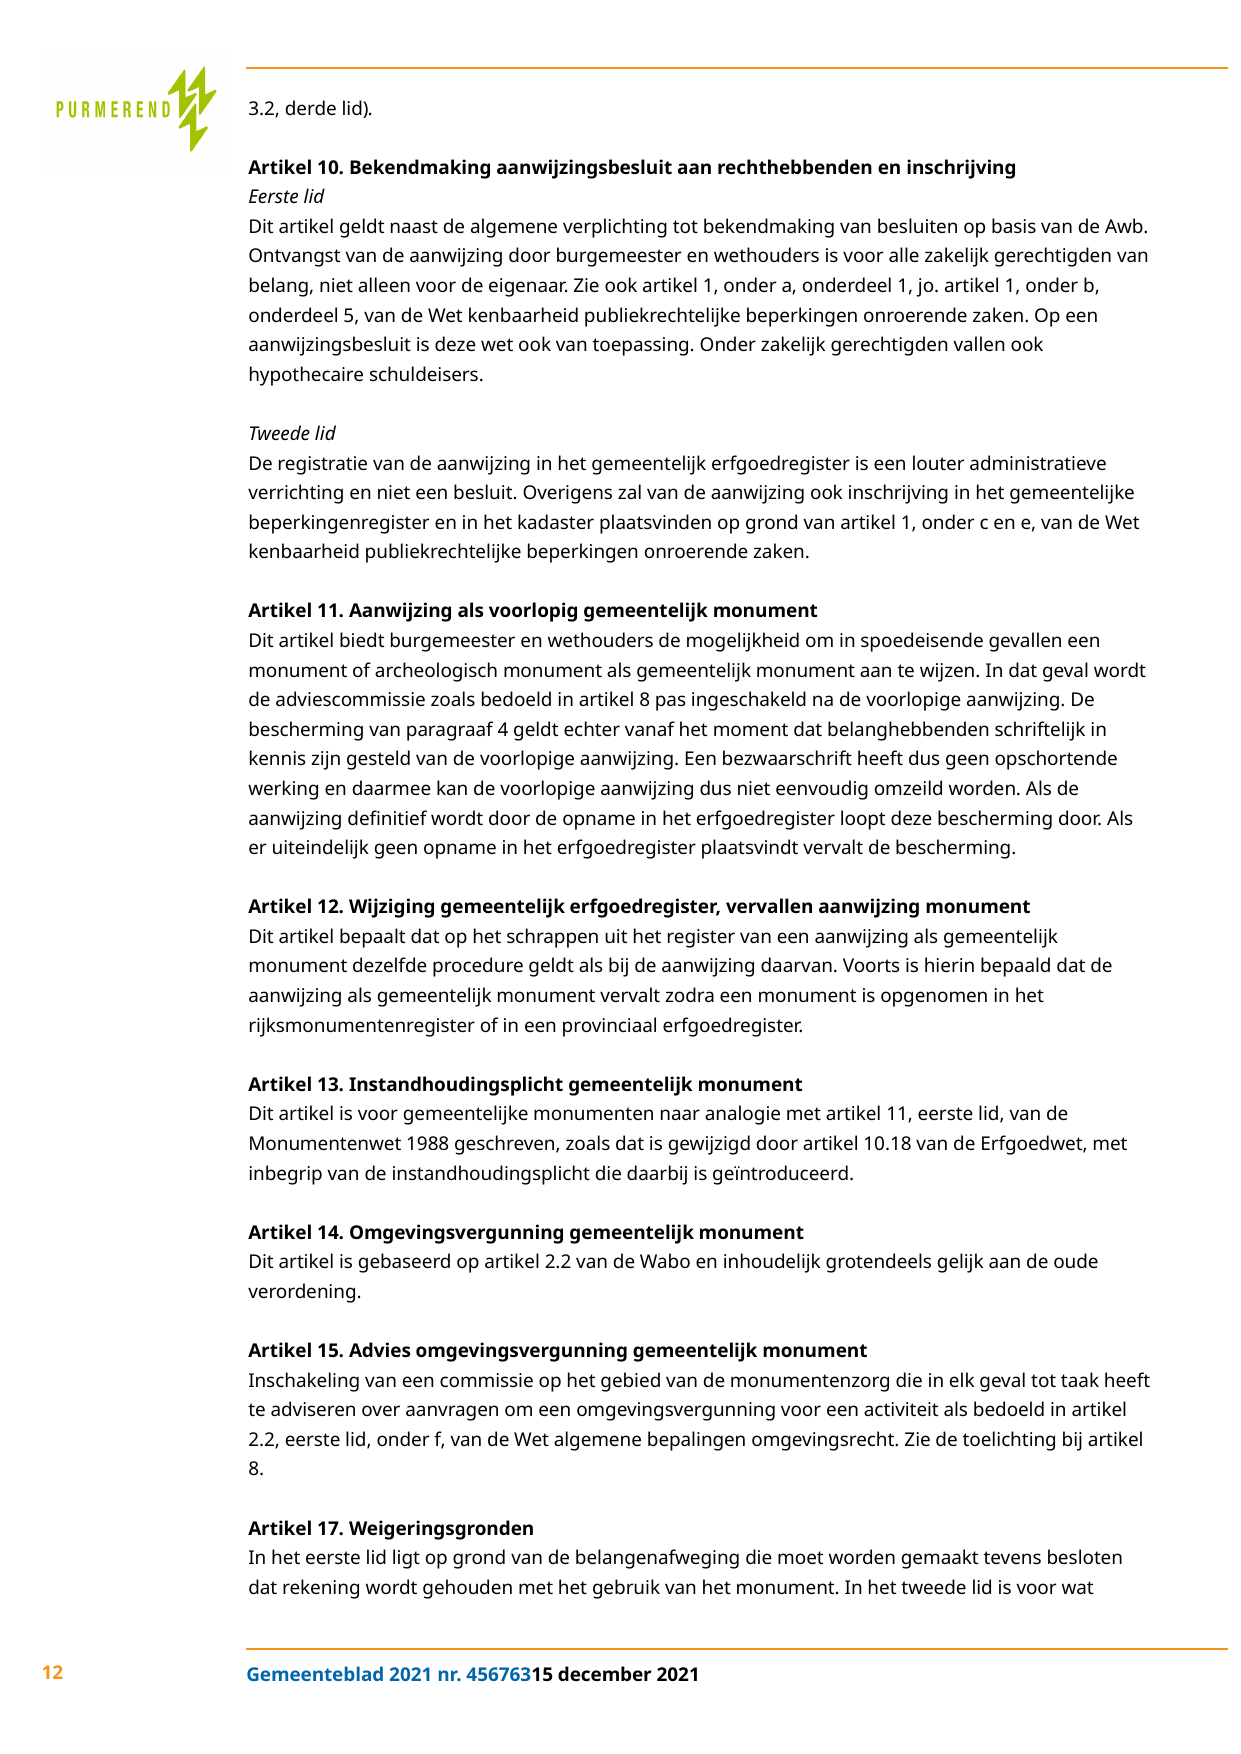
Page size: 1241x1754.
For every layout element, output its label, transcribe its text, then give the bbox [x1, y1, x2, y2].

text Dit artikel geldt naast de algemene verplichting tot bekendmaking van besluiten op basis van de Awb. Ontvangst van de aanwijzing door burgemeester en wethouders is voor alle zakelijk gerechtigden van belang, niet alleen voor de eigenaar. Zie ook artikel 1, onder a, onderdeel 1, jo. artikel 1, onder b, onderdeel 5, van de Wet kenbaarheid publiekrechtelijke beperkingen onroerende zaken. Op een aanwijzingsbesluit is deze wet ook van toepassing. Onder zakelijk gerechtigden vallen ook hypothecaire schuldeisers. [248, 213, 1152, 387]
text Artikel 17. Weigeringsgronden [248, 1515, 1152, 1541]
text Dit artikel bepaalt dat op het schrappen uit het register van een aanwijzing als gemeentelijk monument dezelfde procedure geldt als bij de aanwijzing daarvan. Voorts is hierin bepaald dat de aanwijzing als gemeentelijk monument vervalt zodra een monument is opgenomen in het rijksmonumentenregister of in een provinciaal erfgoedregister. [248, 923, 1152, 1038]
text Eerste lid [248, 183, 1152, 209]
text Dit artikel biedt burgemeester en wethouders de mogelijkheid om in spoedeisende gevallen een monument of archeologisch monument als gemeentelijk monument aan te wijzen. In dat geval wordt de adviescommissie zoals bedoeld in artikel 8 pas ingeschakeld na de voorlopige aanwijzing. De bescherming van paragraaf 4 geldt echter vanaf het moment dat belanghebbenden schriftelijk in kennis zijn gesteld van de voorlopige aanwijzing. Een bezwaarschrift heeft dus geen opschortende werking en daarmee kan de voorlopige aanwijzing dus niet eenvoudig omzeild worden. Als de aanwijzing definitief wordt door de opname in het erfgoedregister loopt deze bescherming door. Als er uiteindelijk geen opname in het erfgoedregister plaatsvindt vervalt de bescherming. [248, 627, 1152, 860]
text Artikel 10. Bekendmaking aanwijzingsbesluit aan rechthebbenden en inschrijving [248, 154, 1152, 180]
text Inschakeling van een commissie op het gebied van de monumentenzorg die in elk geval tot taak heeft te adviseren over aanvragen om een omgevingsvergunning voor een activiteit als bedoeld in artikel 2.2, eerste lid, onder f, van de Wet algemene bepalingen omgevingsrecht. Zie de toelichting bij artikel 8. [248, 1367, 1152, 1481]
text In het eerste lid ligt op grond van de belangenafweging die moet worden gemaakt tevens besloten dat rekening wordt gehouden met het gebruik van het monument. In het tweede lid is voor wat [248, 1544, 1152, 1600]
text Dit artikel is voor gemeentelijke monumenten naar analogie met artikel 11, eerste lid, van de Monumentenwet 1988 geschreven, zoals dat is gewijzigd door artikel 10.18 van de Erfgoedwet, met inbegrip van de instandhoudingsplicht die daarbij is geïntroduceerd. [248, 1101, 1152, 1186]
text De registratie van de aanwijzing in het gemeentelijk erfgoedregister is een louter administratieve verrichting en niet een besluit. Overigens zal van de aanwijzing ook inschrijving in het gemeentelijke beperkingenregister en in het kadaster plaatsvinden op grond van artikel 1, onder c en e, van de Wet kenbaarheid publiekrechtelijke beperkingen onroerende zaken. [248, 450, 1152, 564]
text Tweede lid [248, 420, 1152, 446]
text Artikel 14. Omgevingsvergunning gemeentelijk monument [248, 1219, 1152, 1245]
text Artikel 15. Advies omgevingsvergunning gemeentelijk monument [248, 1337, 1152, 1363]
text Dit artikel is gebaseerd op artikel 2.2 van de Wabo en inhoudelijk grotendeels gelijk aan de oude verordening. [248, 1248, 1152, 1304]
text Artikel 11. Aanwijzing als voorlopig gemeentelijk monument [248, 598, 1152, 623]
text Artikel 13. Instandhoudingsplicht gemeentelijk monument [248, 1071, 1152, 1097]
text Artikel 12. Wijziging gemeentelijk erfgoedregister, vervallen aanwijzing monument [248, 893, 1152, 919]
text 3.2, derde lid). [248, 95, 1152, 121]
picture [41, 47, 231, 172]
